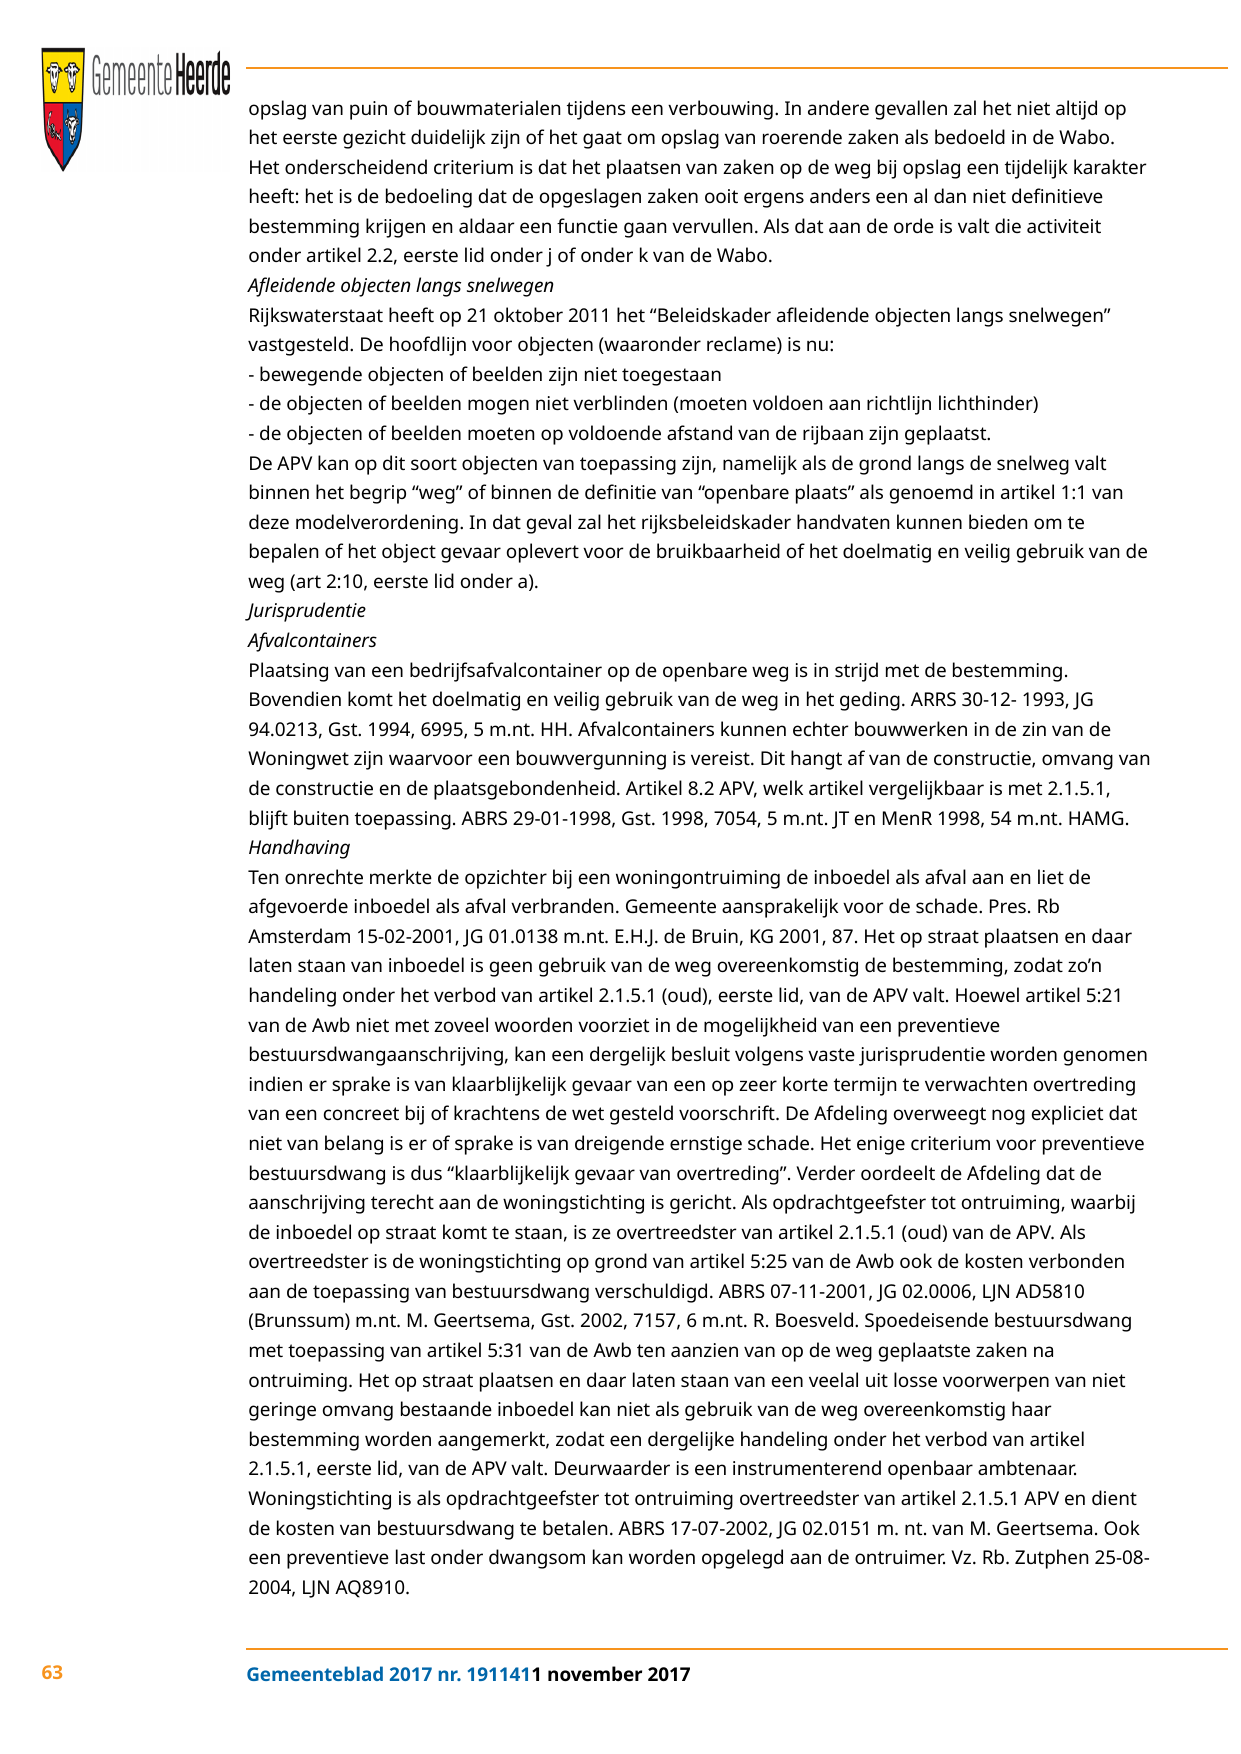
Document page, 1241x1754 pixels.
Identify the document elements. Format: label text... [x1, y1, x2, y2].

text - de objecten of beelden moeten op voldoende afstand van de rijbaan zijn geplaatst. [248, 420, 1152, 446]
text Jurisprudentie [248, 598, 1152, 623]
text Afvalcontainers [248, 627, 1152, 653]
text Ten onrechte merkte de opzichter bij een woningontruiming de inboedel als afval aan en liet de afgevoerde inboedel als afval verbranden. Gemeente aansprakelijk voor de schade. Pres. Rb Amsterdam 15-02-2001, JG 01.0138 m.nt. E.H.J. de Bruin, KG 2001, 87. Het op straat plaatsen en daar laten staan van inboedel is geen gebruik van de weg overeenkomstig de bestemming, zodat zo’n handeling onder het verbod van artikel 2.1.5.1 (oud), eerste lid, van de APV valt. Hoewel artikel 5:21 van de Awb niet met zoveel woorden voorziet in de mogelijkheid van een preventieve bestuursdwangaanschrijving, kan een dergelijk besluit volgens vaste jurisprudentie worden genomen indien er sprake is van klaarblijkelijk gevaar van een op zeer korte termijn te verwachten overtreding van een concreet bij of krachtens de wet gesteld voorschrift. De Afdeling overweegt nog expliciet dat niet van belang is er of sprake is van dreigende ernstige schade. Het enige criterium voor preventieve bestuursdwang is dus “klaarblijkelijk gevaar van overtreding”. Verder oordeelt de Afdeling dat de aanschrijving terecht aan de woningstichting is gericht. Als opdrachtgeefster tot ontruiming, waarbij de inboedel op straat komt te staan, is ze overtreedster van artikel 2.1.5.1 (oud) van de APV. Als overtreedster is de woningstichting op grond van artikel 5:25 van de Awb ook de kosten verbonden aan de toepassing van bestuursdwang verschuldigd. ABRS 07-11-2001, JG 02.0006, LJN AD5810 (Brunssum) m.nt. M. Geertsema, Gst. 2002, 7157, 6 m.nt. R. Boesveld. Spoedeisende bestuursdwang met toepassing van artikel 5:31 van de Awb ten aanzien van op de weg geplaatste zaken na ontruiming. Het op straat plaatsen en daar laten staan van een veelal uit losse voorwerpen van niet geringe omvang bestaande inboedel kan niet als gebruik van de weg overeenkomstig haar bestemming worden aangemerkt, zodat een dergelijke handeling onder het verbod van artikel 2.1.5.1, eerste lid, van de APV valt. Deurwaarder is een instrumenterend openbaar ambtenaar. Woningstichting is als opdrachtgeefster tot ontruiming overtreedster van artikel 2.1.5.1 APV en dient de kosten van bestuursdwang te betalen. ABRS 17-07-2002, JG 02.0151 m. nt. van M. Geertsema. Ook een preventieve last onder dwangsom kan worden opgelegd aan de ontruimer. Vz. Rb. Zutphen 25-08-2004, LJN AQ8910. [248, 864, 1152, 1600]
text - bewegende objecten of beelden zijn niet toegestaan [248, 361, 1152, 387]
text Afleidende objecten langs snelwegen [248, 272, 1152, 298]
picture [41, 47, 231, 172]
text De APV kan op dit soort objecten van toepassing zijn, namelijk als de grond langs de snelweg valt binnen het begrip “weg” of binnen de definitie van “openbare plaats” als genoemd in artikel 1:1 van deze modelverordening. In dat geval zal het rijksbeleidskader handvaten kunnen bieden om te bepalen of het object gevaar oplevert voor de bruikbaarheid of het doelmatig en veilig gebruik van de weg (art 2:10, eerste lid onder a). [248, 450, 1152, 594]
text Handhaving [248, 834, 1152, 860]
text Rijkswaterstaat heeft op 21 oktober 2011 het “Beleidskader afleidende objecten langs snelwegen” vastgesteld. De hoofdlijn voor objecten (waaronder reclame) is nu: [248, 302, 1152, 357]
text - de objecten of beelden mogen niet verblinden (moeten voldoen aan richtlijn lichthinder) [248, 391, 1152, 416]
text opslag van puin of bouwmaterialen tijdens een verbouwing. In andere gevallen zal het niet altijd op het eerste gezicht duidelijk zijn of het gaat om opslag van roerende zaken als bedoeld in de Wabo. Het onderscheidend criterium is dat het plaatsen van zaken op de weg bij opslag een tijdelijk karakter heeft: het is de bedoeling dat de opgeslagen zaken ooit ergens anders een al dan niet definitieve bestemming krijgen en aldaar een functie gaan vervullen. Als dat aan de orde is valt die activiteit onder artikel 2.2, eerste lid onder j of onder k van de Wabo. [248, 95, 1152, 268]
text Plaatsing van een bedrijfsafvalcontainer op de openbare weg is in strijd met de bestemming. Bovendien komt het doelmatig en veilig gebruik van de weg in het geding. ARRS 30-12- 1993, JG 94.0213, Gst. 1994, 6995, 5 m.nt. HH. Afvalcontainers kunnen echter bouwwerken in de zin van de Woningwet zijn waarvoor een bouwvergunning is vereist. Dit hangt af van de constructie, omvang van de constructie en de plaatsgebondenheid. Artikel 8.2 APV, welk artikel vergelijkbaar is met 2.1.5.1, blijft buiten toepassing. ABRS 29-01-1998, Gst. 1998, 7054, 5 m.nt. JT en MenR 1998, 54 m.nt. HAMG. [248, 657, 1152, 831]
